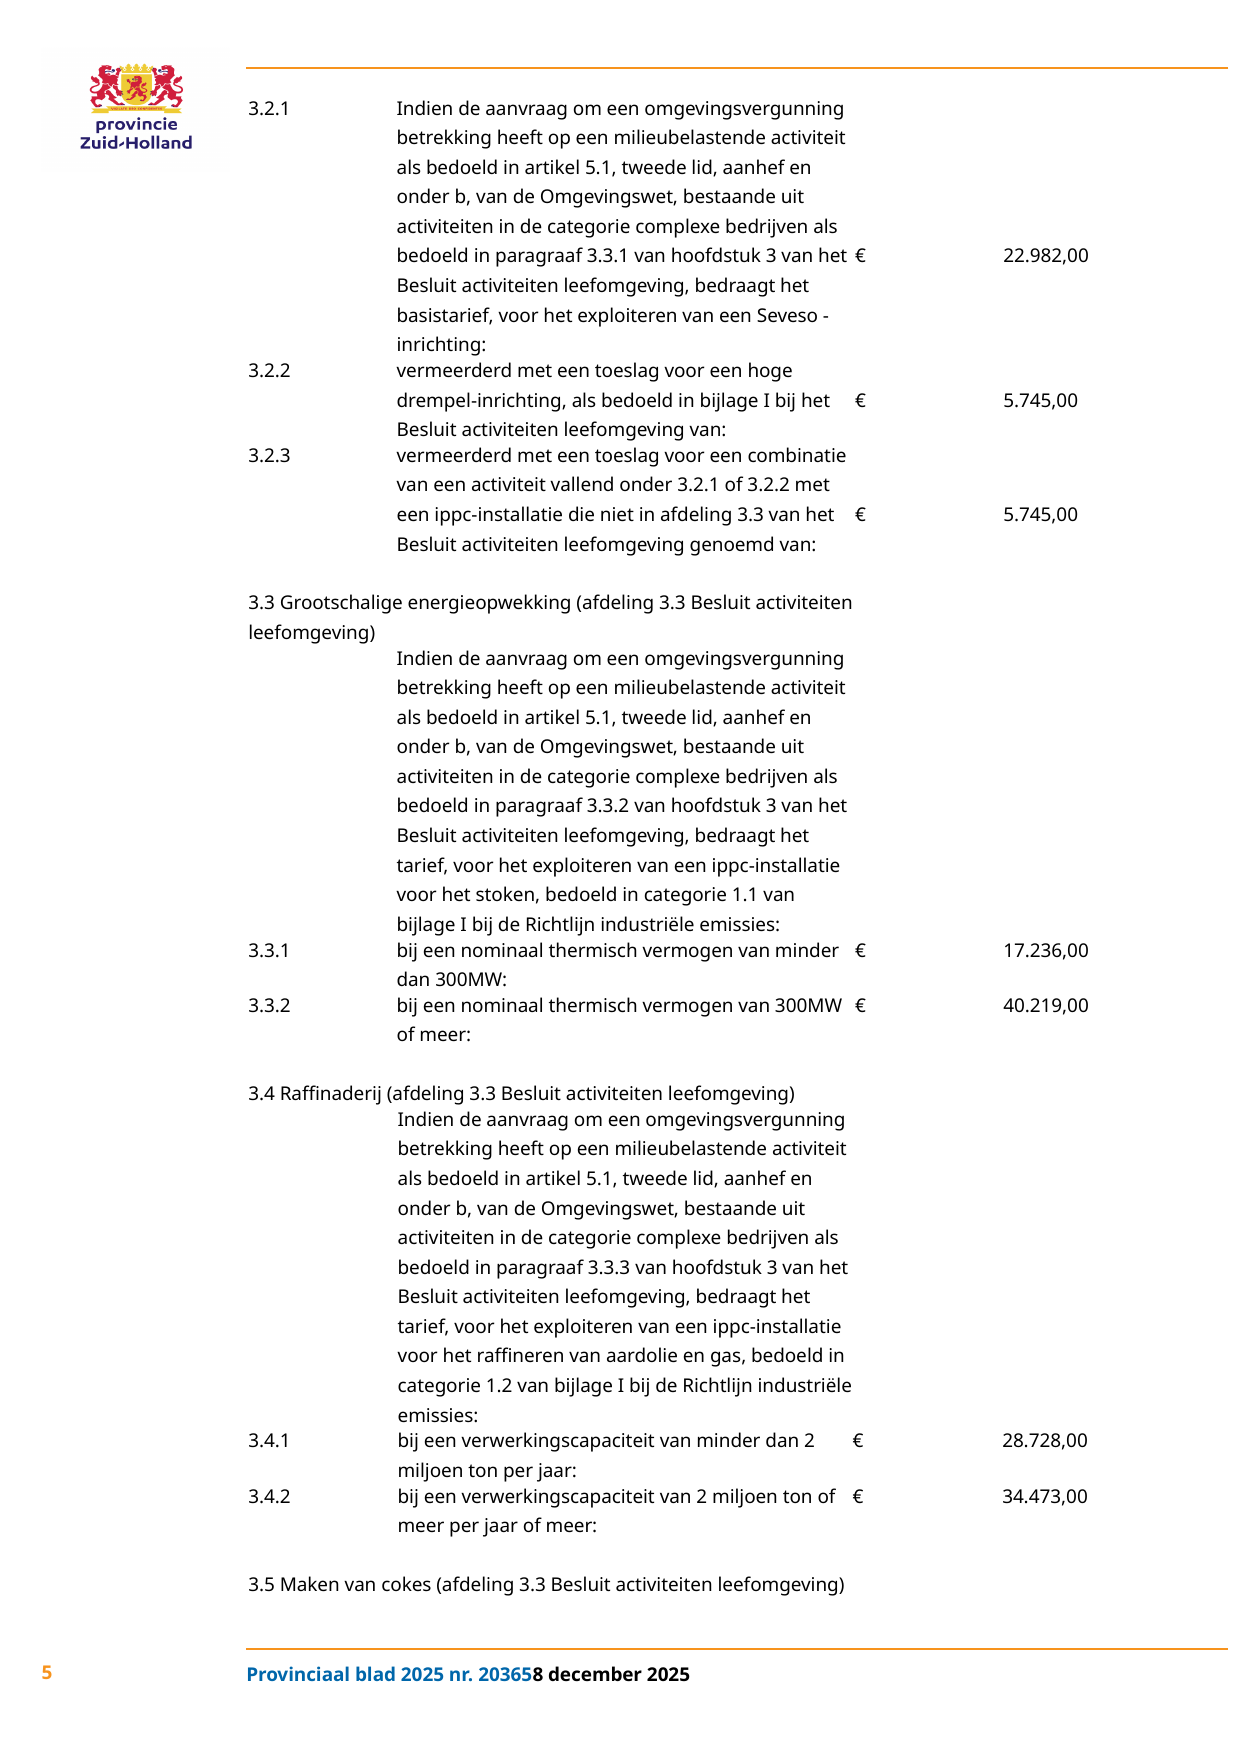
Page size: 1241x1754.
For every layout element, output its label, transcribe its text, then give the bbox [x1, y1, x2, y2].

table_cell 5.745,00 [1003, 442, 1152, 557]
table_header [855, 590, 1003, 645]
table_header 3.3 Grootschalige energieopwekking (afdeling 3.3 Besluit activiteiten leefomgeving) [248, 590, 855, 645]
table_cell [248, 645, 396, 937]
table_cell [1002, 1106, 1152, 1428]
table_cell vermeerderd met een toeslag voor een combinatie van een activiteit vallend onder 3.2.1 of 3.2.2 met een ippc-installatie die niet in afdeling 3.3 van het Besluit activiteiten leefomgeving genoemd van: [396, 442, 855, 557]
picture [41, 47, 231, 172]
table_cell € [855, 992, 1003, 1047]
table_cell [855, 645, 1003, 937]
table_header 3.4 Raffinaderij (afdeling 3.3 Besluit activiteiten leefomgeving) [248, 1080, 852, 1106]
table_cell € [855, 95, 1003, 357]
table_cell bij een nominaal thermisch vermogen van minder dan 300MW: [396, 937, 855, 992]
table_cell 40.219,00 [1003, 992, 1152, 1047]
table_cell vermeerderd met een toeslag voor een hoge drempel-inrichting, als bedoeld in bijlage I bij het Besluit activiteiten leefomgeving van: [396, 357, 855, 442]
table_cell Indien de aanvraag om een omgevingsvergunning betrekking heeft op een milieubelastende activiteit als bedoeld in artikel 5.1, tweede lid, aanhef en onder b, van de Omgevingswet, bestaande uit activiteiten in de categorie complexe bedrijven als bedoeld in paragraaf 3.3.1 van hoofdstuk 3 van het Besluit activiteiten leefomgeving, bedraagt het basistarief, voor het exploiteren van een Seveso -inrichting: [396, 95, 855, 357]
table_header [1002, 1080, 1152, 1106]
table_header 3.5 Maken van cokes (afdeling 3.3 Besluit activiteiten leefomgeving) [248, 1571, 852, 1597]
table_cell 28.728,00 [1002, 1428, 1152, 1483]
table_cell 17.236,00 [1003, 937, 1152, 992]
table_header [1002, 1571, 1152, 1597]
table_cell [248, 1106, 397, 1428]
table_cell Indien de aanvraag om een omgevingsvergunning betrekking heeft op een milieubelastende activiteit als bedoeld in artikel 5.1, tweede lid, aanhef en onder b, van de Omgevingswet, bestaande uit activiteiten in de categorie complexe bedrijven als bedoeld in paragraaf 3.3.3 van hoofdstuk 3 van het Besluit activiteiten leefomgeving, bedraagt het tarief, voor het exploiteren van een ippc-installatie voor het raffineren van aardolie en gas, bedoeld in categorie 1.2 van bijlage I bij de Richtlijn industriële emissies: [398, 1106, 852, 1428]
table_cell [853, 1106, 1002, 1428]
table_cell bij een nominaal thermisch vermogen van 300MW of meer: [396, 992, 855, 1047]
table_cell bij een verwerkingscapaciteit van 2 miljoen ton of meer per jaar of meer: [398, 1483, 852, 1538]
table_cell [1003, 645, 1152, 937]
table_cell 3.2.3 [248, 442, 396, 557]
table_cell € [855, 442, 1003, 557]
table_cell Indien de aanvraag om een omgevingsvergunning betrekking heeft op een milieubelastende activiteit als bedoeld in artikel 5.1, tweede lid, aanhef en onder b, van de Omgevingswet, bestaande uit activiteiten in de categorie complexe bedrijven als bedoeld in paragraaf 3.3.2 van hoofdstuk 3 van het Besluit activiteiten leefomgeving, bedraagt het tarief, voor het exploiteren van een ippc-installatie voor het stoken, bedoeld in categorie 1.1 van bijlage I bij de Richtlijn industriële emissies: [396, 645, 855, 937]
table_cell 3.2.1 [248, 95, 396, 357]
table_cell € [855, 357, 1003, 442]
table_header [853, 1080, 1002, 1106]
table_cell 22.982,00 [1003, 95, 1152, 357]
table_cell 3.3.1 [248, 937, 396, 992]
table_cell 5.745,00 [1003, 357, 1152, 442]
table_header [853, 1571, 1002, 1597]
table_cell 3.3.2 [248, 992, 396, 1047]
table_cell bij een verwerkingscapaciteit van minder dan 2 miljoen ton per jaar: [398, 1428, 852, 1483]
table_cell 34.473,00 [1002, 1483, 1152, 1538]
table_cell 3.4.1 [248, 1428, 397, 1483]
table_cell € [853, 1483, 1002, 1538]
table_header [1003, 590, 1152, 645]
table_cell 3.4.2 [248, 1483, 397, 1538]
table_cell € [853, 1428, 1002, 1483]
table_cell € [855, 937, 1003, 992]
table_cell 3.2.2 [248, 357, 396, 442]
